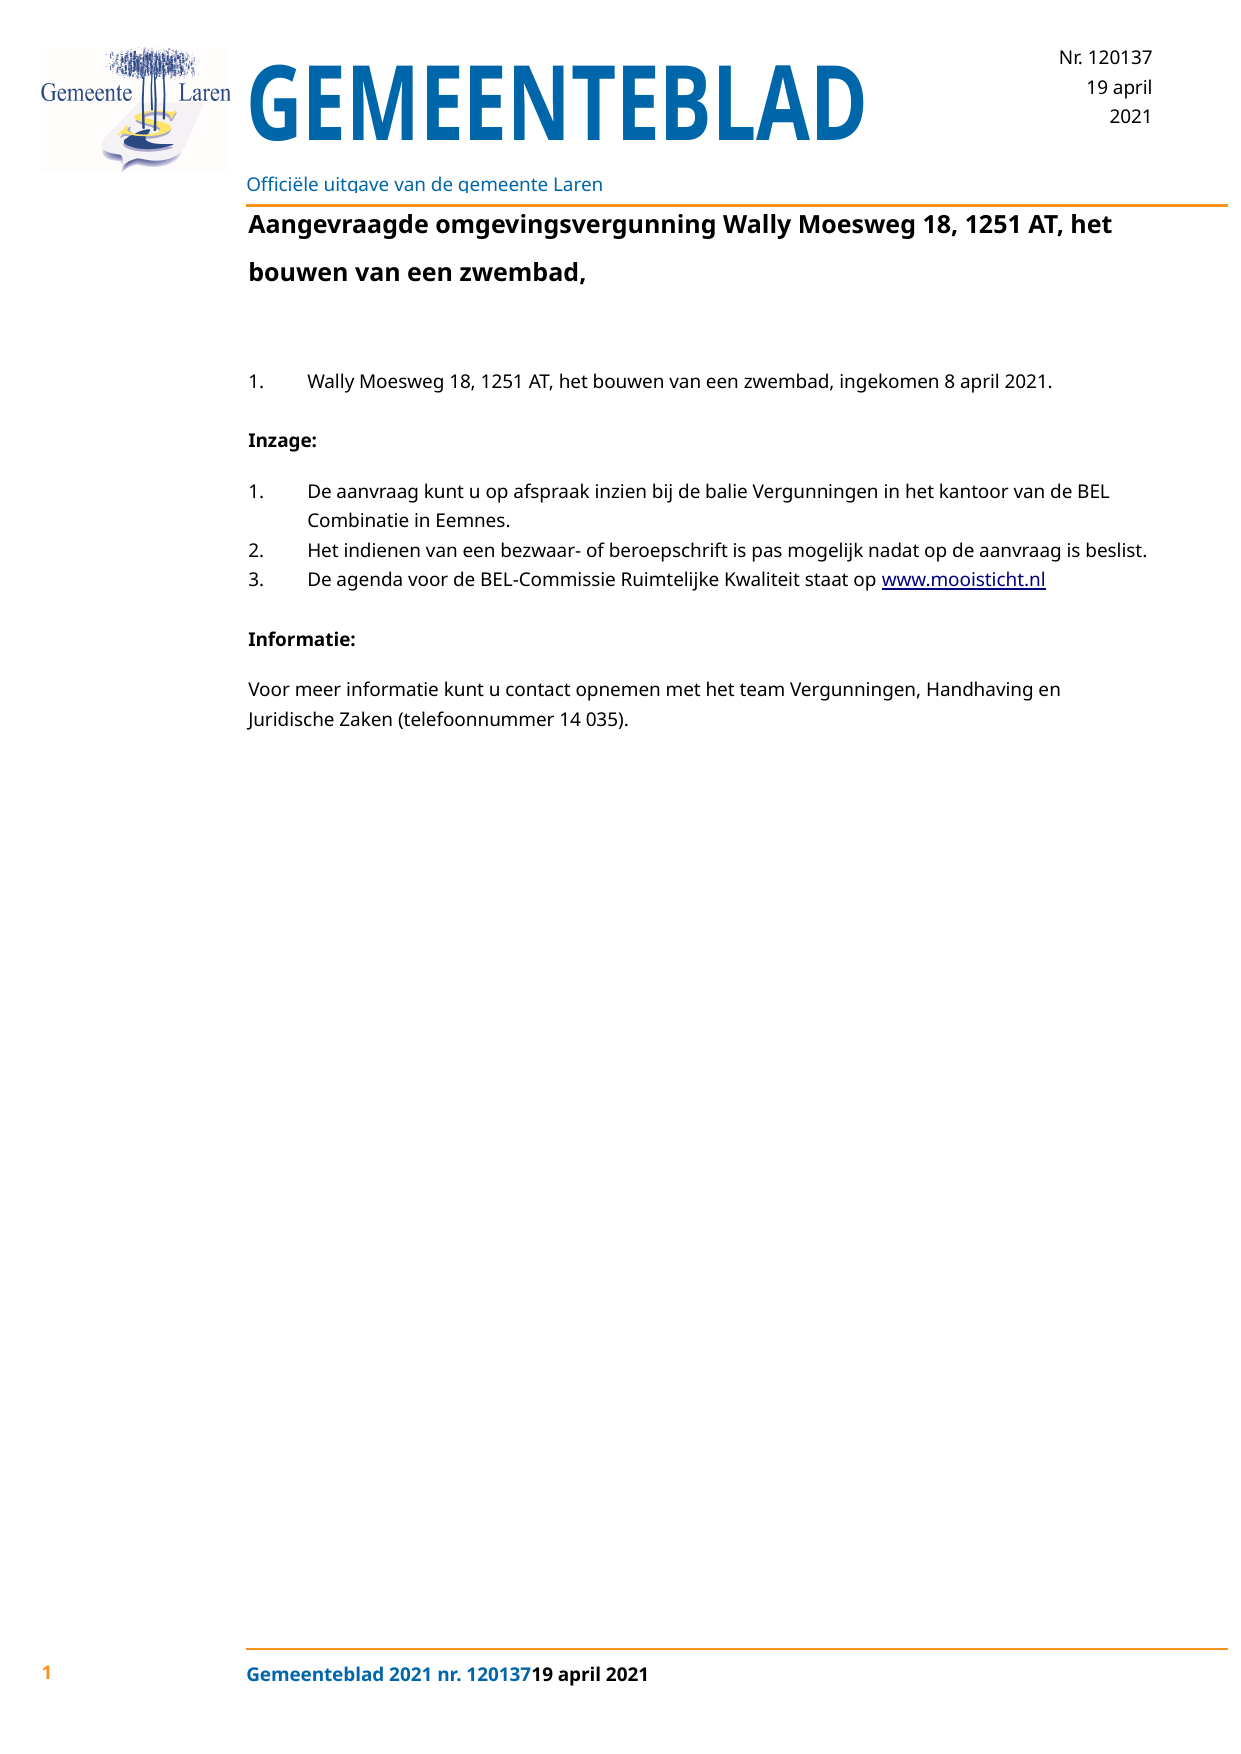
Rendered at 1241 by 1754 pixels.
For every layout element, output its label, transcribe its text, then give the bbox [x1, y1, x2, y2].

text Voor meer informatie kunt u contact opnemen met het team Vergunningen, Handhaving en Juridische Zaken (telefoonnummer 14 035). [248, 676, 1152, 732]
text Inzage: [248, 427, 1152, 453]
picture [41, 47, 231, 172]
list Wally Moesweg 18, 1251 AT, het bouwen van een zwembad, ingekomen 8 april 2021. [248, 368, 1152, 394]
list De aanvraag kunt u op afspraak inzien bij de balie Vergunningen in het kantoor van de BEL Combinatie in Eemnes. [248, 478, 1152, 533]
list Het indienen van een bezwaar- of beroepschrift is pas mogelijk nadat op de aanvraag is beslist. [248, 537, 1152, 563]
text Aangevraagde omgevingsvergunning Wally Moesweg 18, 1251 AT, het bouwen van een zwembad, [248, 207, 1152, 288]
text Informatie: [248, 626, 1152, 652]
list De agenda voor de BEL-Commissie Ruimtelijke Kwaliteit staat op www.mooisticht.nl [248, 567, 1152, 592]
